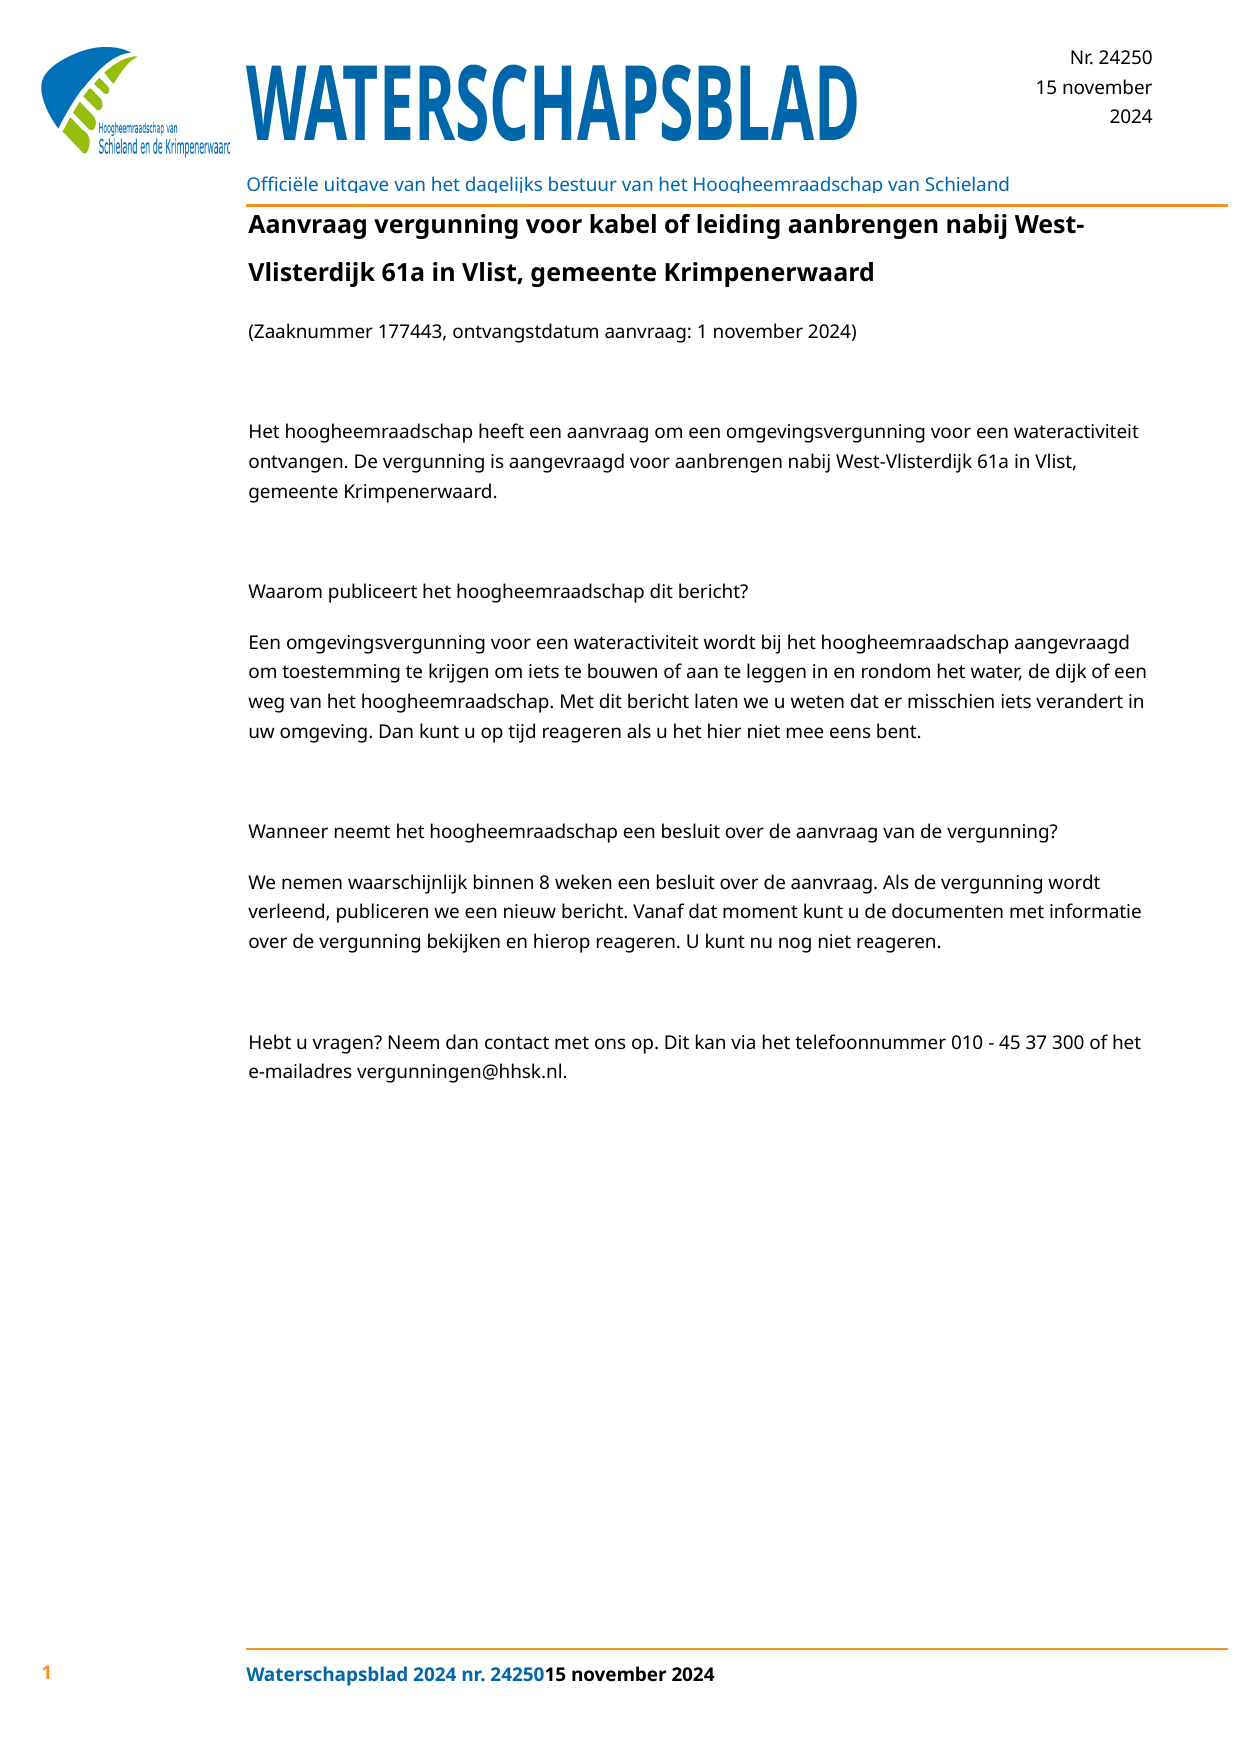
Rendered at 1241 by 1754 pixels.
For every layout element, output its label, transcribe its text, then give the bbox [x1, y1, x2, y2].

text (Zaaknummer 177443, ontvangstdatum aanvraag: 1 november 2024) [248, 318, 1152, 344]
text Aanvraag vergunning voor kabel of leiding aanbrengen nabij West-Vlisterdijk 61a in Vlist, gemeente Krimpenerwaard [248, 207, 1152, 288]
text Een omgevingsvergunning voor een wateractiviteit wordt bij het hoogheemraadschap aangevraagd om toestemming te krijgen om iets te bouwen of aan te leggen in en rondom het water, de dijk of een weg van het hoogheemraadschap. Met dit bericht laten we u weten dat er misschien iets verandert in uw omgeving. Dan kunt u op tijd reageren als u het hier niet mee eens bent. [248, 629, 1152, 744]
text Het hoogheemraadschap heeft een aanvraag om een omgevingsvergunning voor een wateractiviteit ontvangen. De vergunning is aangevraagd voor aanbrengen nabij West-Vlisterdijk 61a in Vlist, gemeente Krimpenerwaard. [248, 419, 1152, 504]
text Wanneer neemt het hoogheemraadschap een besluit over de aanvraag van de vergunning? [248, 819, 1152, 844]
text We nemen waarschijnlijk binnen 8 weken een besluit over de aanvraag. Als de vergunning wordt verleend, publiceren we een nieuw bericht. Vanaf dat moment kunt u de documenten met informatie over de vergunning bekijken en hierop reageren. U kunt nu nog niet reageren. [248, 869, 1152, 954]
text Hebt u vragen? Neem dan contact met ons op. Dit kan via het telefoonnummer 010 - 45 37 300 of het e-mailadres vergunningen@hhsk.nl. [248, 1029, 1152, 1084]
text Waarom publiceert het hoogheemraadschap dit bericht? [248, 579, 1152, 604]
picture [41, 47, 231, 172]
